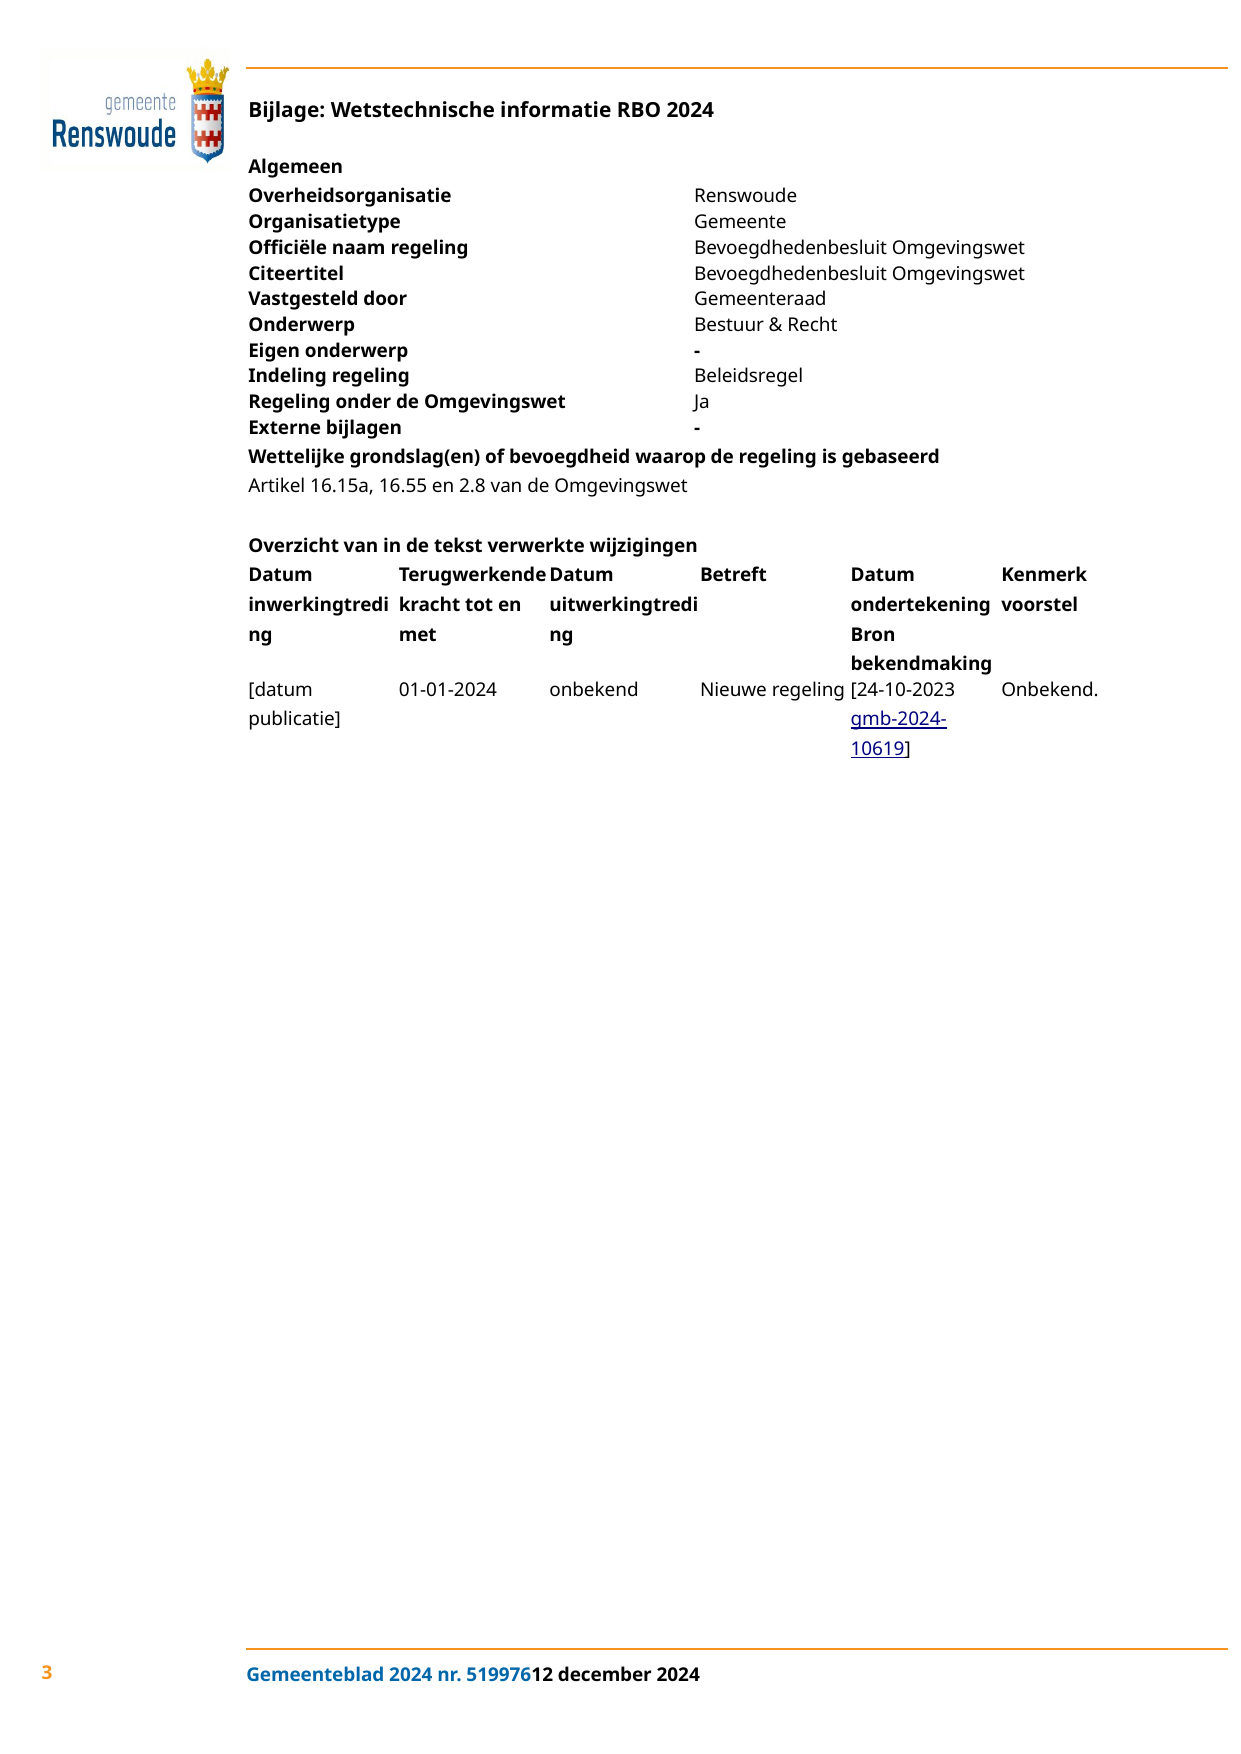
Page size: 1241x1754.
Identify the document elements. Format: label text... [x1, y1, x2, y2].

table_cell Officiële naam regeling [248, 234, 694, 260]
table_header Datum uitwerkingtreding [549, 562, 700, 676]
table_header Kenmerk voorstel [1001, 562, 1152, 676]
text Overzicht van in de tekst verwerkte wijzigingen [248, 532, 1152, 558]
text Artikel 16.15a, 16.55 en 2.8 van de Omgevingswet [248, 473, 1152, 498]
table_header Betreft [700, 562, 850, 676]
table_cell Onderwerp [248, 311, 694, 337]
table_header Terugwerkende kracht tot en met [399, 562, 549, 676]
table_header Datum ondertekening Bron bekendmaking [850, 562, 1001, 676]
table_cell 01-01-2024 [399, 676, 549, 761]
picture [41, 47, 231, 172]
table_cell Indeling regeling [248, 363, 694, 388]
table_cell Organisatietype [248, 208, 694, 234]
table_cell Nieuwe regeling [700, 676, 850, 761]
table_cell Regeling onder de Omgevingswet [248, 389, 694, 414]
table_cell Gemeenteraad [694, 286, 1152, 311]
table_cell Onbekend. [1001, 676, 1152, 761]
table_cell Externe bijlagen [248, 414, 694, 440]
table_cell Gemeente [694, 208, 1152, 234]
table_cell Vastgesteld door [248, 286, 694, 311]
table_cell Bevoegdhedenbesluit Omgevingswet [694, 260, 1152, 286]
table_cell onbekend [549, 676, 700, 761]
table_cell [datum publicatie] [248, 676, 398, 761]
table_cell Ja [694, 389, 1152, 414]
table_cell - [694, 414, 1152, 440]
table_header Renswoude [694, 183, 1152, 208]
table_cell Beleidsregel [694, 363, 1152, 388]
text Bijlage: Wetstechnische informatie RBO 2024 [248, 95, 1152, 123]
text Algemeen [248, 153, 1152, 179]
table_header Datum inwerkingtreding [248, 562, 398, 676]
table_cell Citeertitel [248, 260, 694, 286]
text Wettelijke grondslag(en) of bevoegdheid waarop de regeling is gebaseerd [248, 443, 1152, 469]
table_cell Bestuur & Recht [694, 311, 1152, 337]
table_header Overheidsorganisatie [248, 183, 694, 208]
table_cell [24-10-2023 gmb-2024-10619] [850, 676, 1001, 761]
table_cell Eigen onderwerp [248, 337, 694, 363]
table_cell - [694, 337, 1152, 363]
table_cell Bevoegdhedenbesluit Omgevingswet [694, 234, 1152, 260]
